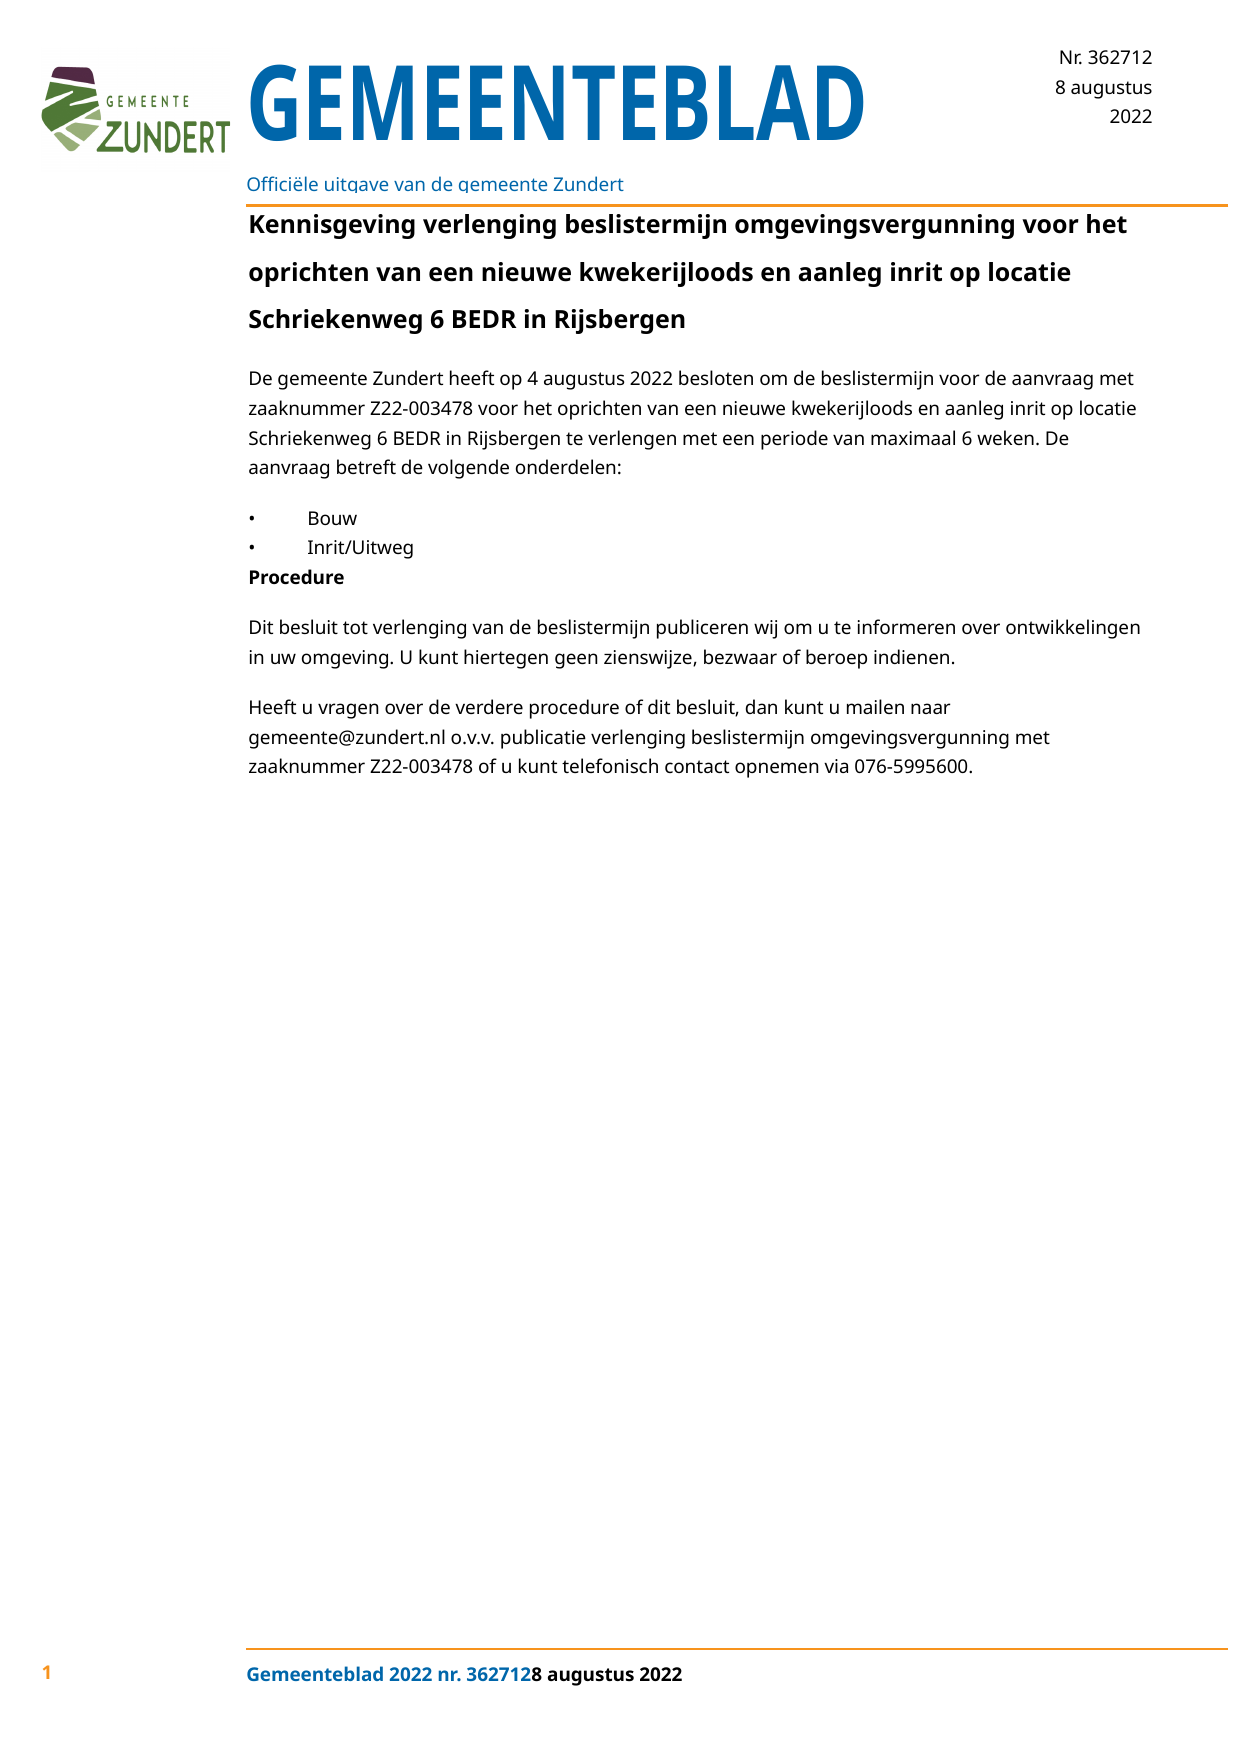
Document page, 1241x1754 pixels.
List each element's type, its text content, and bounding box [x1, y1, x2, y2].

text Kennisgeving verlenging beslistermijn omgevingsvergunning voor het oprichten van een nieuwe kwekerijloods en aanleg inrit op locatie Schriekenweg 6 BEDR in Rijsbergen [248, 207, 1152, 336]
list Inrit/Uitweg [248, 534, 1152, 560]
text Heeft u vragen over de verdere procedure of dit besluit, dan kunt u mailen naar gemeente@zundert.nl o.v.v. publicatie verlenging beslistermijn omgevingsvergunning met zaaknummer Z22-003478 of u kunt telefonisch contact opnemen via 076-5995600. [248, 694, 1152, 779]
list Bouw [248, 505, 1152, 530]
text De gemeente Zundert heeft op 4 augustus 2022 besloten om de beslistermijn voor de aanvraag met zaaknummer Z22-003478 voor het oprichten van een nieuwe kwekerijloods en aanleg inrit op locatie Schriekenweg 6 BEDR in Rijsbergen te verlengen met een periode van maximaal 6 weken. De aanvraag betreft de volgende onderdelen: [248, 366, 1152, 480]
picture [41, 47, 231, 172]
text Procedure [248, 564, 1152, 589]
text Dit besluit tot verlenging van de beslistermijn publiceren wij om u te informeren over ontwikkelingen in uw omgeving. U kunt hiertegen geen zienswijze, bezwaar of beroep indienen. [248, 614, 1152, 669]
